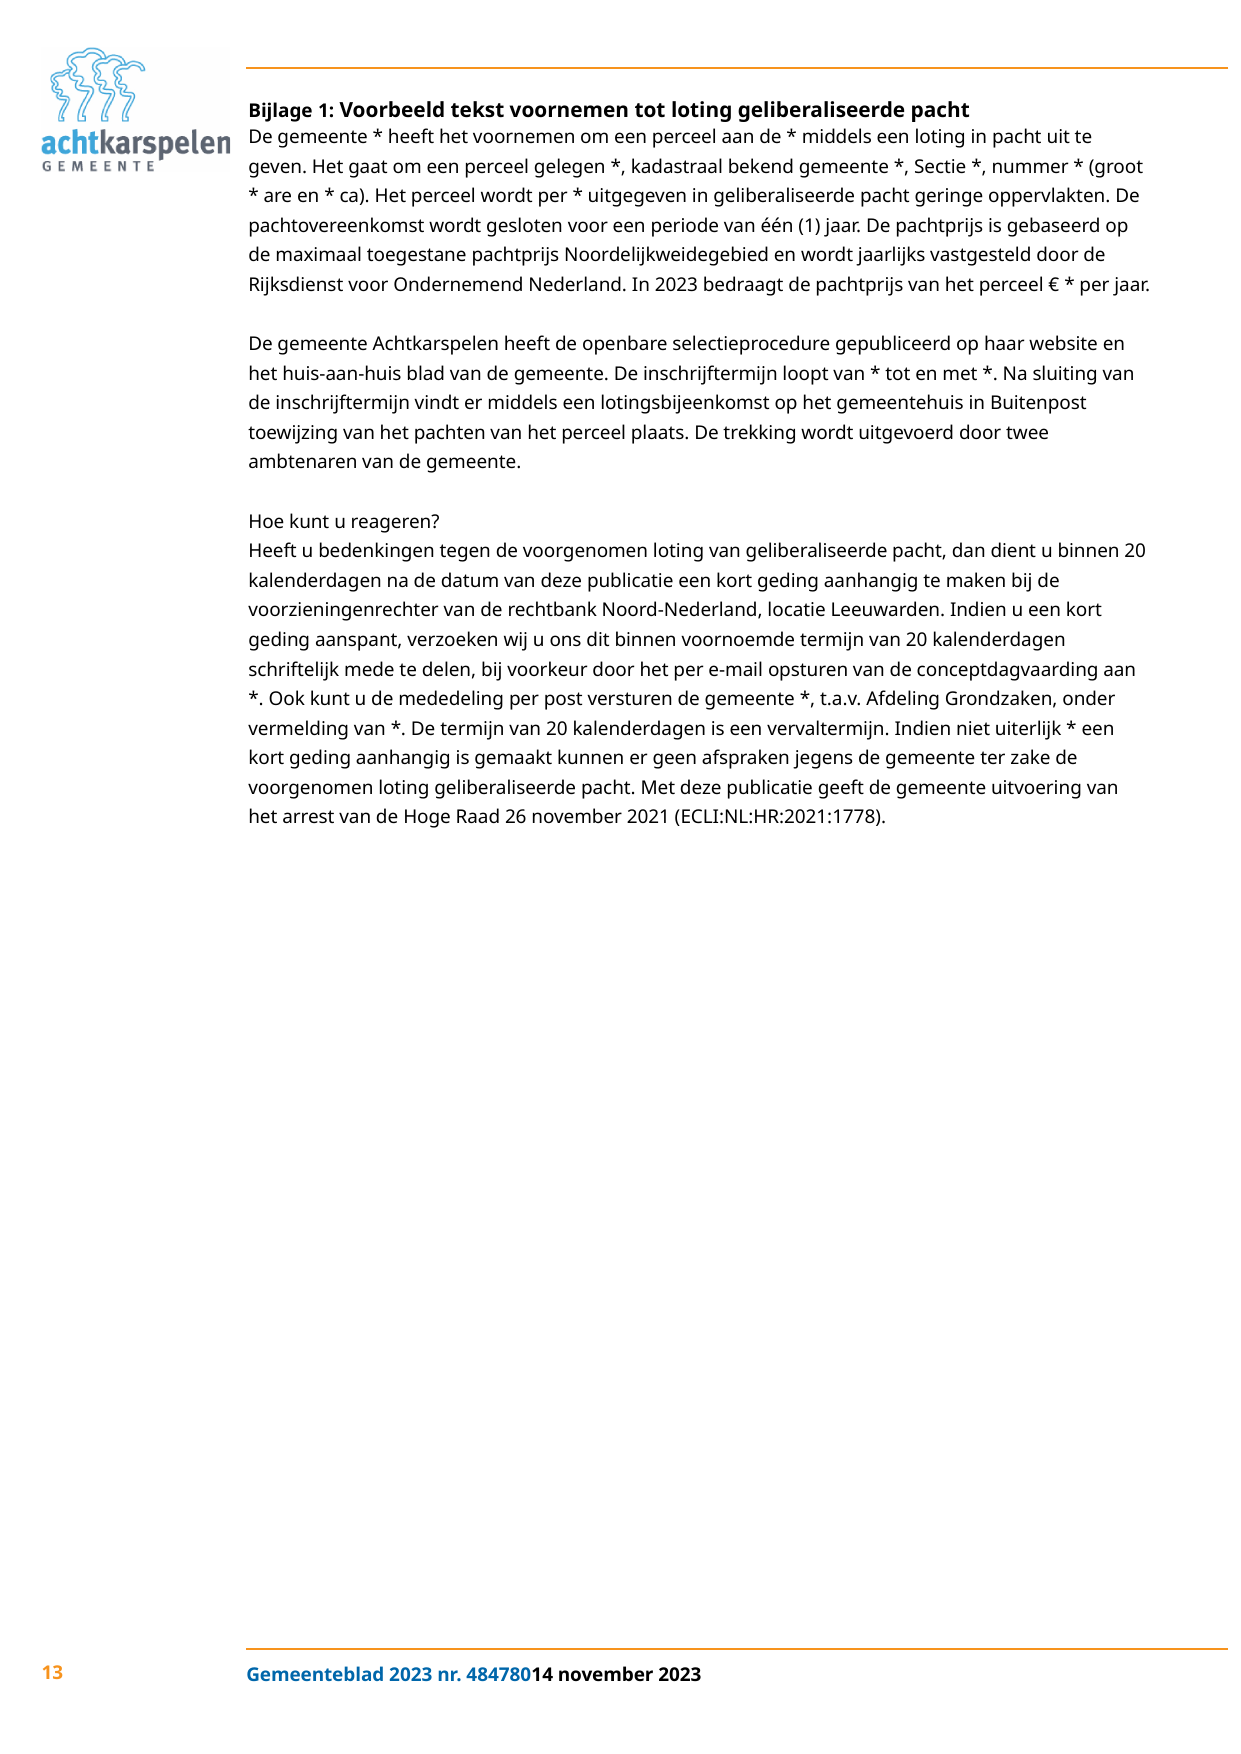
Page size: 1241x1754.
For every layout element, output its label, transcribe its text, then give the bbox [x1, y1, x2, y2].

text De gemeente * heeft het voornemen om een perceel aan de * middels een loting in pacht uit te geven. Het gaat om een perceel gelegen *, kadastraal bekend gemeente *, Sectie *, nummer * (groot * are en * ca). Het perceel wordt per * uitgegeven in geliberaliseerde pacht geringe oppervlakten. De pachtovereenkomst wordt gesloten voor een periode van één (1) jaar. De pachtprijs is gebaseerd op de maximaal toegestane pachtprijs Noordelijkweidegebied en wordt jaarlijks vastgesteld door de Rijksdienst voor Ondernemend Nederland. In 2023 bedraagt de pachtprijs van het perceel € * per jaar. [248, 123, 1152, 297]
picture [41, 47, 231, 172]
text Heeft u bedenkingen tegen de voorgenomen loting van geliberaliseerde pacht, dan dient u binnen 20 kalenderdagen na de datum van deze publicatie een kort geding aanhangig te maken bij de voorzieningenrechter van de rechtbank Noord-Nederland, locatie Leeuwarden. Indien u een kort geding aanspant, verzoeken wij u ons dit binnen voornoemde termijn van 20 kalenderdagen schriftelijk mede te delen, bij voorkeur door het per e-mail opsturen van de conceptdagvaarding aan *. Ook kunt u de mededeling per post versturen de gemeente *, t.a.v. Afdeling Grondzaken, onder vermelding van *. De termijn van 20 kalenderdagen is een vervaltermijn. Indien niet uiterlijk * een kort geding aanhangig is gemaakt kunnen er geen afspraken jegens de gemeente ter zake de voorgenomen loting geliberaliseerde pacht. Met deze publicatie geeft de gemeente uitvoering van het arrest van de Hoge Raad 26 november 2021 (ECLI:NL:HR:2021:1778). [248, 537, 1152, 829]
text Hoe kunt u reageren? [248, 508, 1152, 534]
text Bijlage 1: Voorbeeld tekst voornemen tot loting geliberaliseerde pacht [248, 95, 1152, 123]
text De gemeente Achtkarspelen heeft de openbare selectieprocedure gepubliceerd op haar website en het huis-aan-huis blad van de gemeente. De inschrijftermijn loopt van * tot en met *. Na sluiting van de inschrijftermijn vindt er middels een lotingsbijeenkomst op het gemeentehuis in Buitenpost toewijzing van het pachten van het perceel plaats. De trekking wordt uitgevoerd door twee ambtenaren van de gemeente. [248, 330, 1152, 474]
